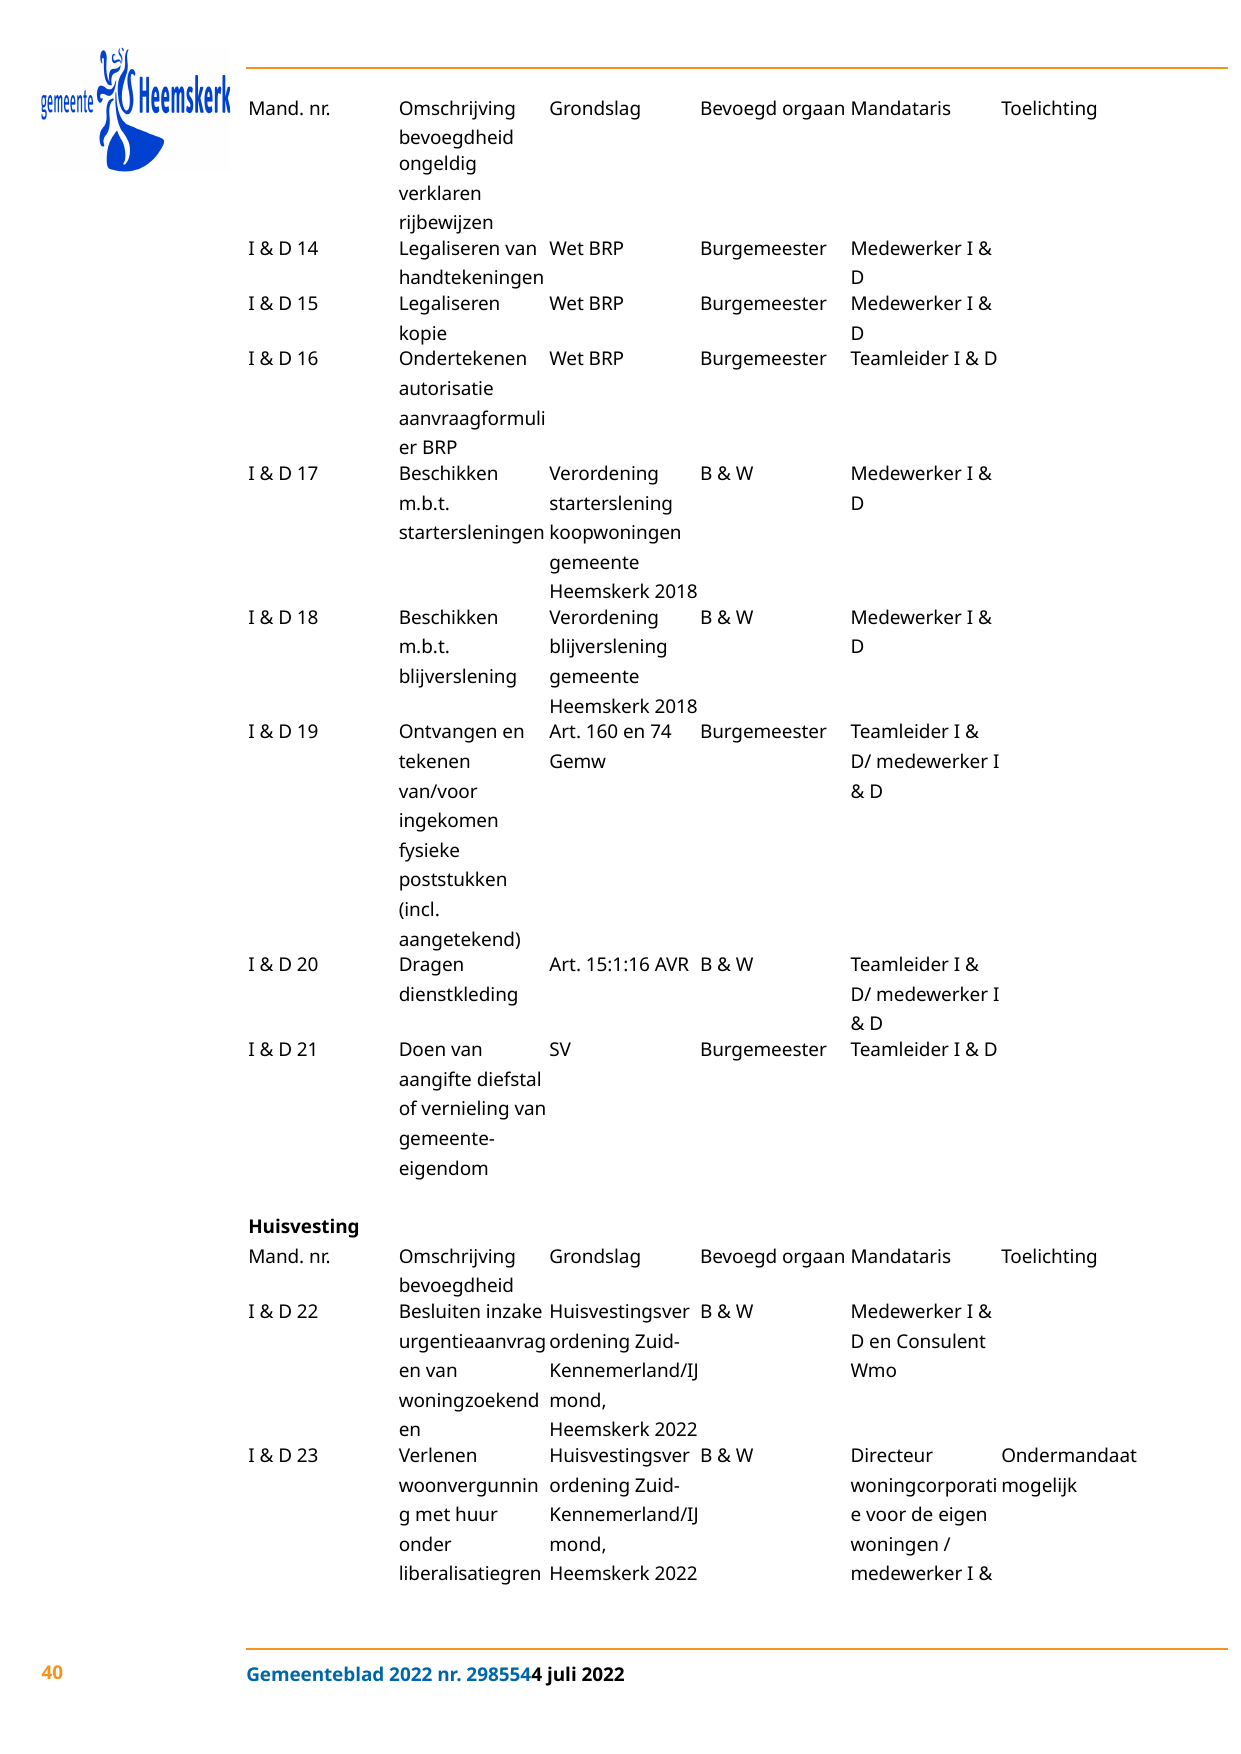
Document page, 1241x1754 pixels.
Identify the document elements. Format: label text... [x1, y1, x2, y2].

table_cell Wet BRP [549, 346, 700, 460]
table_cell Ondertekenen autorisatie aanvraagformulier BRP [399, 346, 549, 460]
table_cell Besluiten inzake urgentieaanvragen van woningzoekenden [399, 1298, 549, 1442]
table_cell I & D 14 [248, 235, 398, 290]
table_cell Teamleider I & D/ medewerker I & D [850, 719, 1001, 951]
table_cell Medewerker I & D [850, 604, 1001, 719]
table_cell I & D 17 [248, 460, 398, 604]
table_cell SV [549, 1036, 700, 1180]
table_cell Teamleider I & D [850, 346, 1001, 460]
table_cell Wet BRP [549, 235, 700, 290]
table_cell Verlenen woonvergunning met huur onder liberalisatiegren [399, 1442, 549, 1586]
table_cell Ontvangen en tekenen van/voor ingekomen fysieke poststukken (incl. aangetekend) [399, 719, 549, 951]
table_header Grondslag [549, 1243, 700, 1298]
table_cell Legaliseren van handtekeningen [399, 235, 549, 290]
table_cell Burgemeester [700, 346, 850, 460]
table_cell Burgemeester [700, 235, 850, 290]
table_cell [1001, 1298, 1152, 1442]
table_cell [1001, 719, 1152, 951]
table_cell ongeldig verklaren rijbewijzen [399, 150, 549, 235]
table_cell Medewerker I & D en Consulent Wmo [850, 1298, 1001, 1442]
table_cell Medewerker I & D [850, 235, 1001, 290]
table_cell Dragen dienstkleding [399, 951, 549, 1036]
table_cell [1001, 346, 1152, 460]
table_header Mandataris [850, 1243, 1001, 1298]
table_cell [1001, 1036, 1152, 1180]
table_cell I & D 22 [248, 1298, 398, 1442]
table_cell I & D 16 [248, 346, 398, 460]
table_header Mand. nr. [248, 95, 398, 150]
table_header Toelichting [1001, 1243, 1152, 1298]
table_header Mandataris [850, 95, 1001, 150]
table_cell Legaliseren kopie [399, 290, 549, 346]
table_cell B & W [700, 460, 850, 604]
table_cell Verordening starterslening koopwoningen gemeente Heemskerk 2018 [549, 460, 700, 604]
table_cell [1001, 290, 1152, 346]
table_cell I & D 21 [248, 1036, 398, 1180]
table_header Mand. nr. [248, 1243, 398, 1298]
table_cell Teamleider I & D/ medewerker I & D [850, 951, 1001, 1036]
text Huisvesting [248, 1213, 1152, 1239]
table_cell [549, 150, 700, 235]
table_cell [1001, 951, 1152, 1036]
table_cell I & D 20 [248, 951, 398, 1036]
table_cell Burgemeester [700, 1036, 850, 1180]
table_cell [1001, 460, 1152, 604]
table_cell B & W [700, 951, 850, 1036]
table_header Bevoegd orgaan [700, 1243, 850, 1298]
table_cell Huisvestingsverordening Zuid-Kennemerland/IJmond, Heemskerk 2022 [549, 1442, 700, 1586]
table_cell [1001, 235, 1152, 290]
table_cell B & W [700, 604, 850, 719]
table_cell Wet BRP [549, 290, 700, 346]
picture [41, 47, 231, 172]
table_cell Huisvestingsverordening Zuid-Kennemerland/IJmond, Heemskerk 2022 [549, 1298, 700, 1442]
table_cell B & W [700, 1442, 850, 1586]
table_cell I & D 23 [248, 1442, 398, 1586]
table_cell [248, 150, 398, 235]
table_cell Beschikken m.b.t. startersleningen [399, 460, 549, 604]
table_cell Medewerker I & D [850, 290, 1001, 346]
table_cell Verordening blijverslening gemeente Heemskerk 2018 [549, 604, 700, 719]
table_cell I & D 18 [248, 604, 398, 719]
table_cell Doen van aangifte diefstal of vernieling van gemeente-eigendom [399, 1036, 549, 1180]
table_cell Ondermandaat mogelijk [1001, 1442, 1152, 1586]
table_cell [1001, 604, 1152, 719]
table_header Bevoegd orgaan [700, 95, 850, 150]
table_cell Art. 15:1:16 AVR [549, 951, 700, 1036]
table_cell Burgemeester [700, 290, 850, 346]
table_cell [700, 150, 850, 235]
table_header Toelichting [1001, 95, 1152, 150]
table_cell Directeur woningcorporatie voor de eigen woningen / medewerker I & [850, 1442, 1001, 1586]
table_cell [850, 150, 1001, 235]
table_header Grondslag [549, 95, 700, 150]
table_cell Burgemeester [700, 719, 850, 951]
table_cell Art. 160 en 74 Gemw [549, 719, 700, 951]
table_cell Medewerker I & D [850, 460, 1001, 604]
table_cell I & D 15 [248, 290, 398, 346]
table_header Omschrijving bevoegdheid [399, 1243, 549, 1298]
table_header Omschrijving bevoegdheid [399, 95, 549, 150]
table_cell Beschikken m.b.t. blijverslening [399, 604, 549, 719]
table_cell Teamleider I & D [850, 1036, 1001, 1180]
table_cell [1001, 150, 1152, 235]
table_cell I & D 19 [248, 719, 398, 951]
table_cell B & W [700, 1298, 850, 1442]
